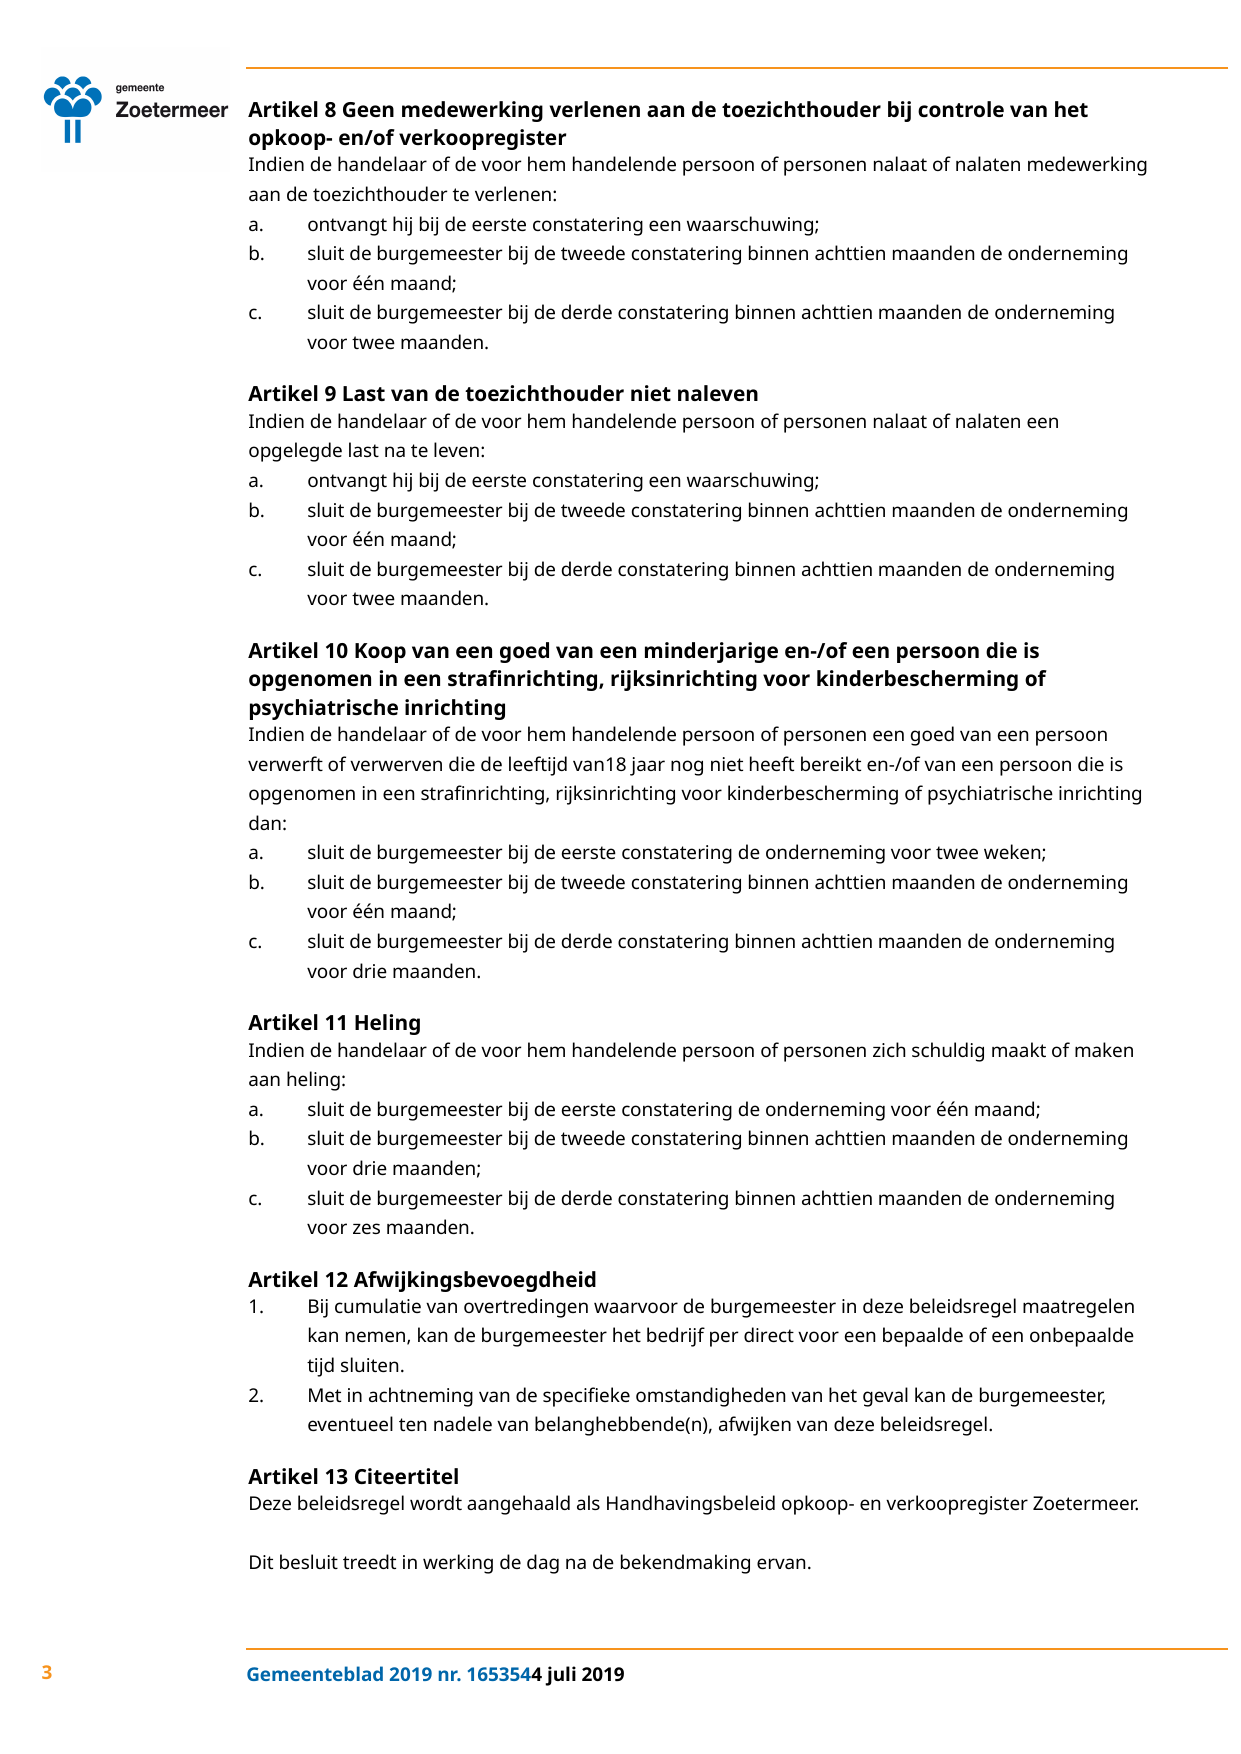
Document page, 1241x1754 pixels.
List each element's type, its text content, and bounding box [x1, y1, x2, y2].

list sluit de burgemeester bij de tweede constatering binnen achttien maanden de onderneming voor drie maanden; [248, 1126, 1152, 1181]
text Dit besluit treedt in werking de dag na de bekendmaking ervan. [248, 1549, 1152, 1575]
text Indien de handelaar of de voor hem handelende persoon of personen nalaat of nalaten een opgelegde last na te leven: [248, 408, 1152, 463]
list sluit de burgemeester bij de tweede constatering binnen achttien maanden de onderneming voor één maand; [248, 240, 1152, 296]
text Artikel 10 Koop van een goed van een minderjarige en-/of een persoon die is opgenomen in een strafinrichting, rijksinrichting voor kinderbescherming of psychiatrische inrichting [248, 636, 1152, 721]
list ontvangt hij bij de eerste constatering een waarschuwing; [248, 211, 1152, 237]
list sluit de burgemeester bij de derde constatering binnen achttien maanden de onderneming voor twee maanden. [248, 556, 1152, 611]
list sluit de burgemeester bij de derde constatering binnen achttien maanden de onderneming voor twee maanden. [248, 299, 1152, 355]
list sluit de burgemeester bij de derde constatering binnen achttien maanden de onderneming voor zes maanden. [248, 1185, 1152, 1240]
list Bij cumulatie van overtredingen waarvoor de burgemeester in deze beleidsregel maatregelen kan nemen, kan de burgemeester het bedrijf per direct voor een bepaalde of een onbepaalde tijd sluiten. [248, 1293, 1152, 1378]
text Artikel 9 Last van de toezichthouder niet naleven [248, 379, 1152, 408]
list sluit de burgemeester bij de tweede constatering binnen achttien maanden de onderneming voor één maand; [248, 869, 1152, 924]
list sluit de burgemeester bij de derde constatering binnen achttien maanden de onderneming voor drie maanden. [248, 928, 1152, 984]
text Artikel 8 Geen medewerking verlenen aan de toezichthouder bij controle van het opkoop- en/of verkoopregister [248, 95, 1152, 152]
text Indien de handelaar of de voor hem handelende persoon of personen zich schuldig maakt of maken aan heling: [248, 1037, 1152, 1092]
text Deze beleidsregel wordt aangehaald als Handhavingsbeleid opkoop- en verkoopregister Zoetermeer. [248, 1490, 1152, 1516]
text Artikel 13 Citeertitel [248, 1462, 1152, 1490]
text Artikel 11 Heling [248, 1008, 1152, 1037]
list sluit de burgemeester bij de eerste constatering de onderneming voor twee weken; [248, 839, 1152, 865]
text Indien de handelaar of de voor hem handelende persoon of personen nalaat of nalaten medewerking aan de toezichthouder te verlenen: [248, 152, 1152, 207]
list sluit de burgemeester bij de eerste constatering de onderneming voor één maand; [248, 1096, 1152, 1122]
picture [41, 47, 231, 172]
list ontvangt hij bij de eerste constatering een waarschuwing; [248, 467, 1152, 493]
text Indien de handelaar of de voor hem handelende persoon of personen een goed van een persoon verwerft of verwerven die de leeftijd van18 jaar nog niet heeft bereikt en-/of van een persoon die is opgenomen in een strafinrichting, rijksinrichting voor kinderbescherming of psychiatrische inrichting dan: [248, 721, 1152, 836]
list sluit de burgemeester bij de tweede constatering binnen achttien maanden de onderneming voor één maand; [248, 497, 1152, 552]
text Artikel 12 Afwijkingsbevoegdheid [248, 1265, 1152, 1293]
list Met in achtneming van de specifieke omstandigheden van het geval kan de burgemeester, eventueel ten nadele van belanghebbende(n), afwijken van deze beleidsregel. [248, 1382, 1152, 1437]
